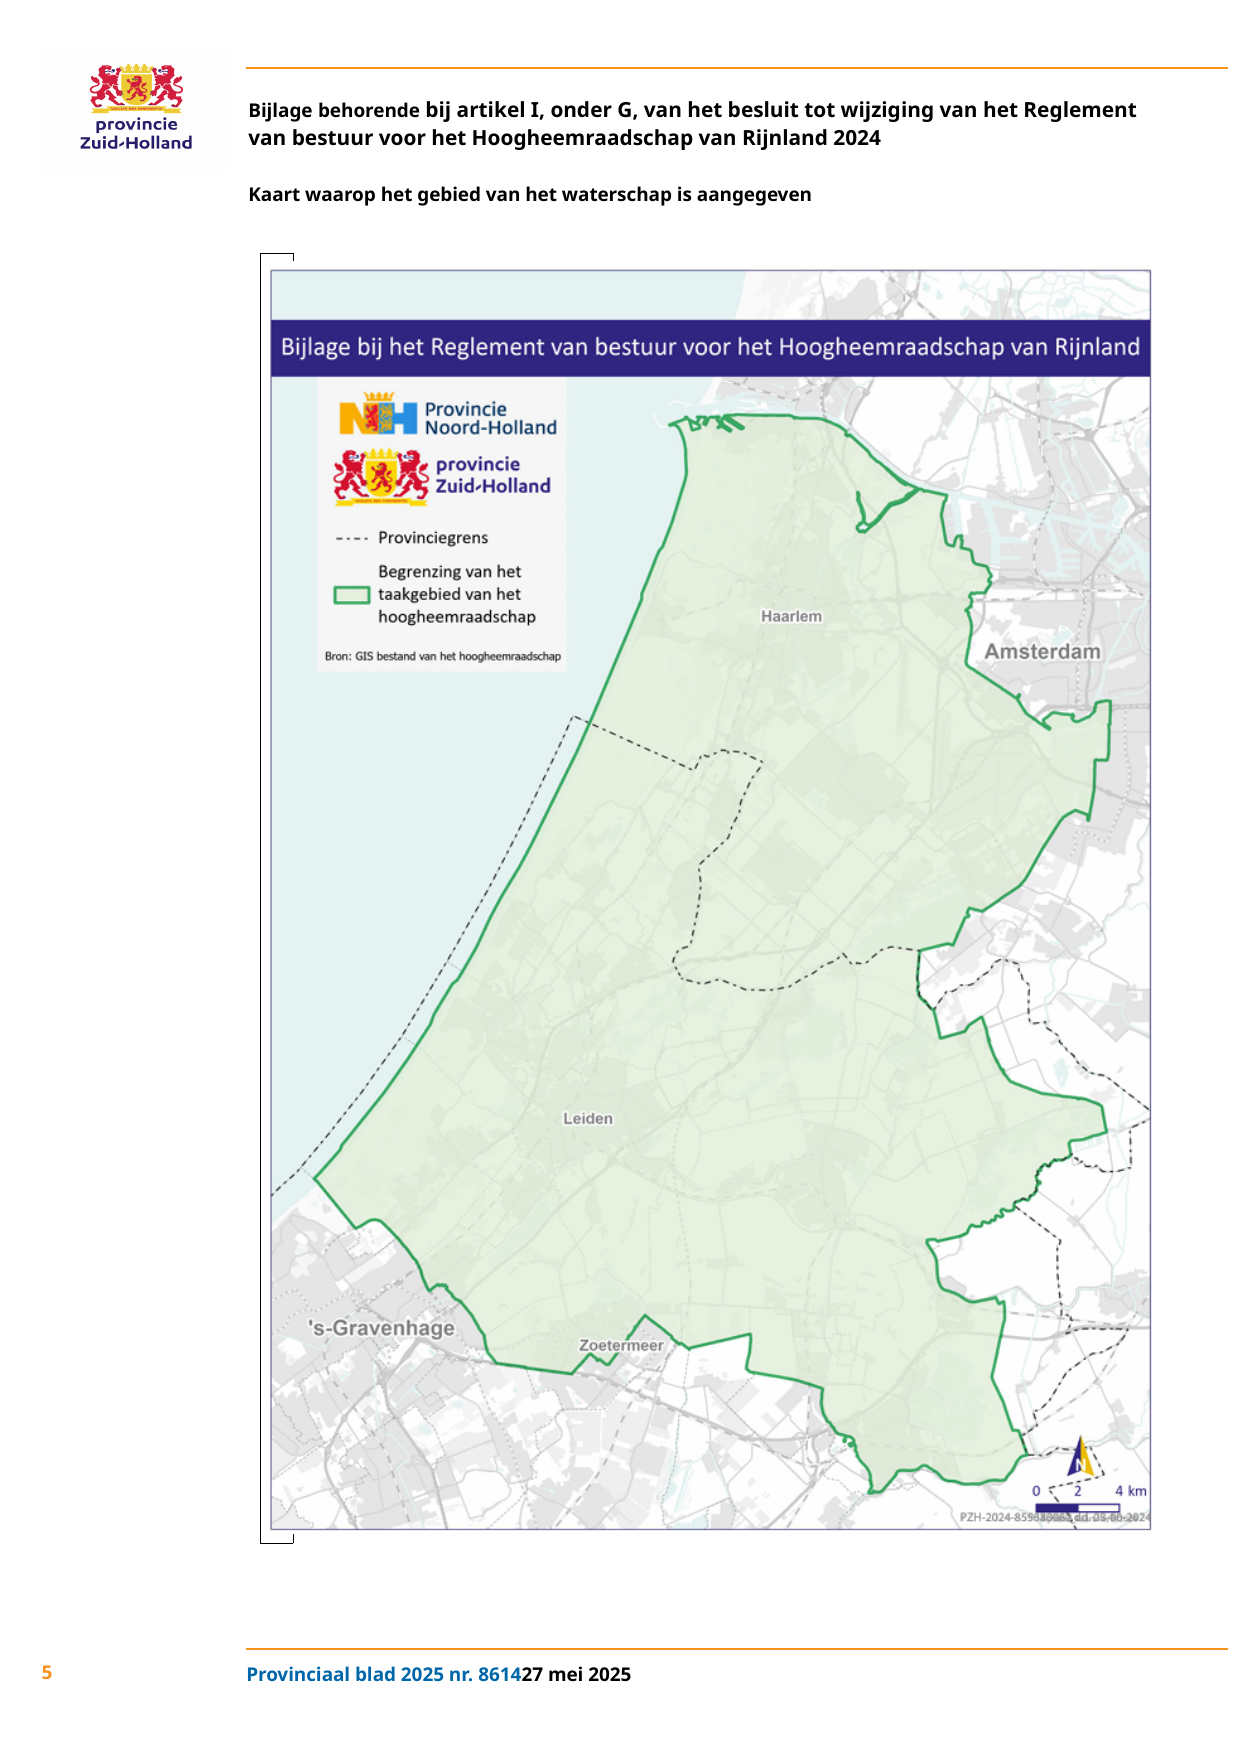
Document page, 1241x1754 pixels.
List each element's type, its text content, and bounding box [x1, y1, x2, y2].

picture [41, 47, 231, 172]
text Kaart waarop het gebied van het waterschap is aangegeven [248, 181, 1152, 207]
text Bijlage behorende bij artikel I, onder G, van het besluit tot wijziging van het Reglement van bestuur voor het Hoogheemraadschap van Rijnland 2024 [248, 95, 1152, 152]
picture [268, 261, 1155, 1534]
